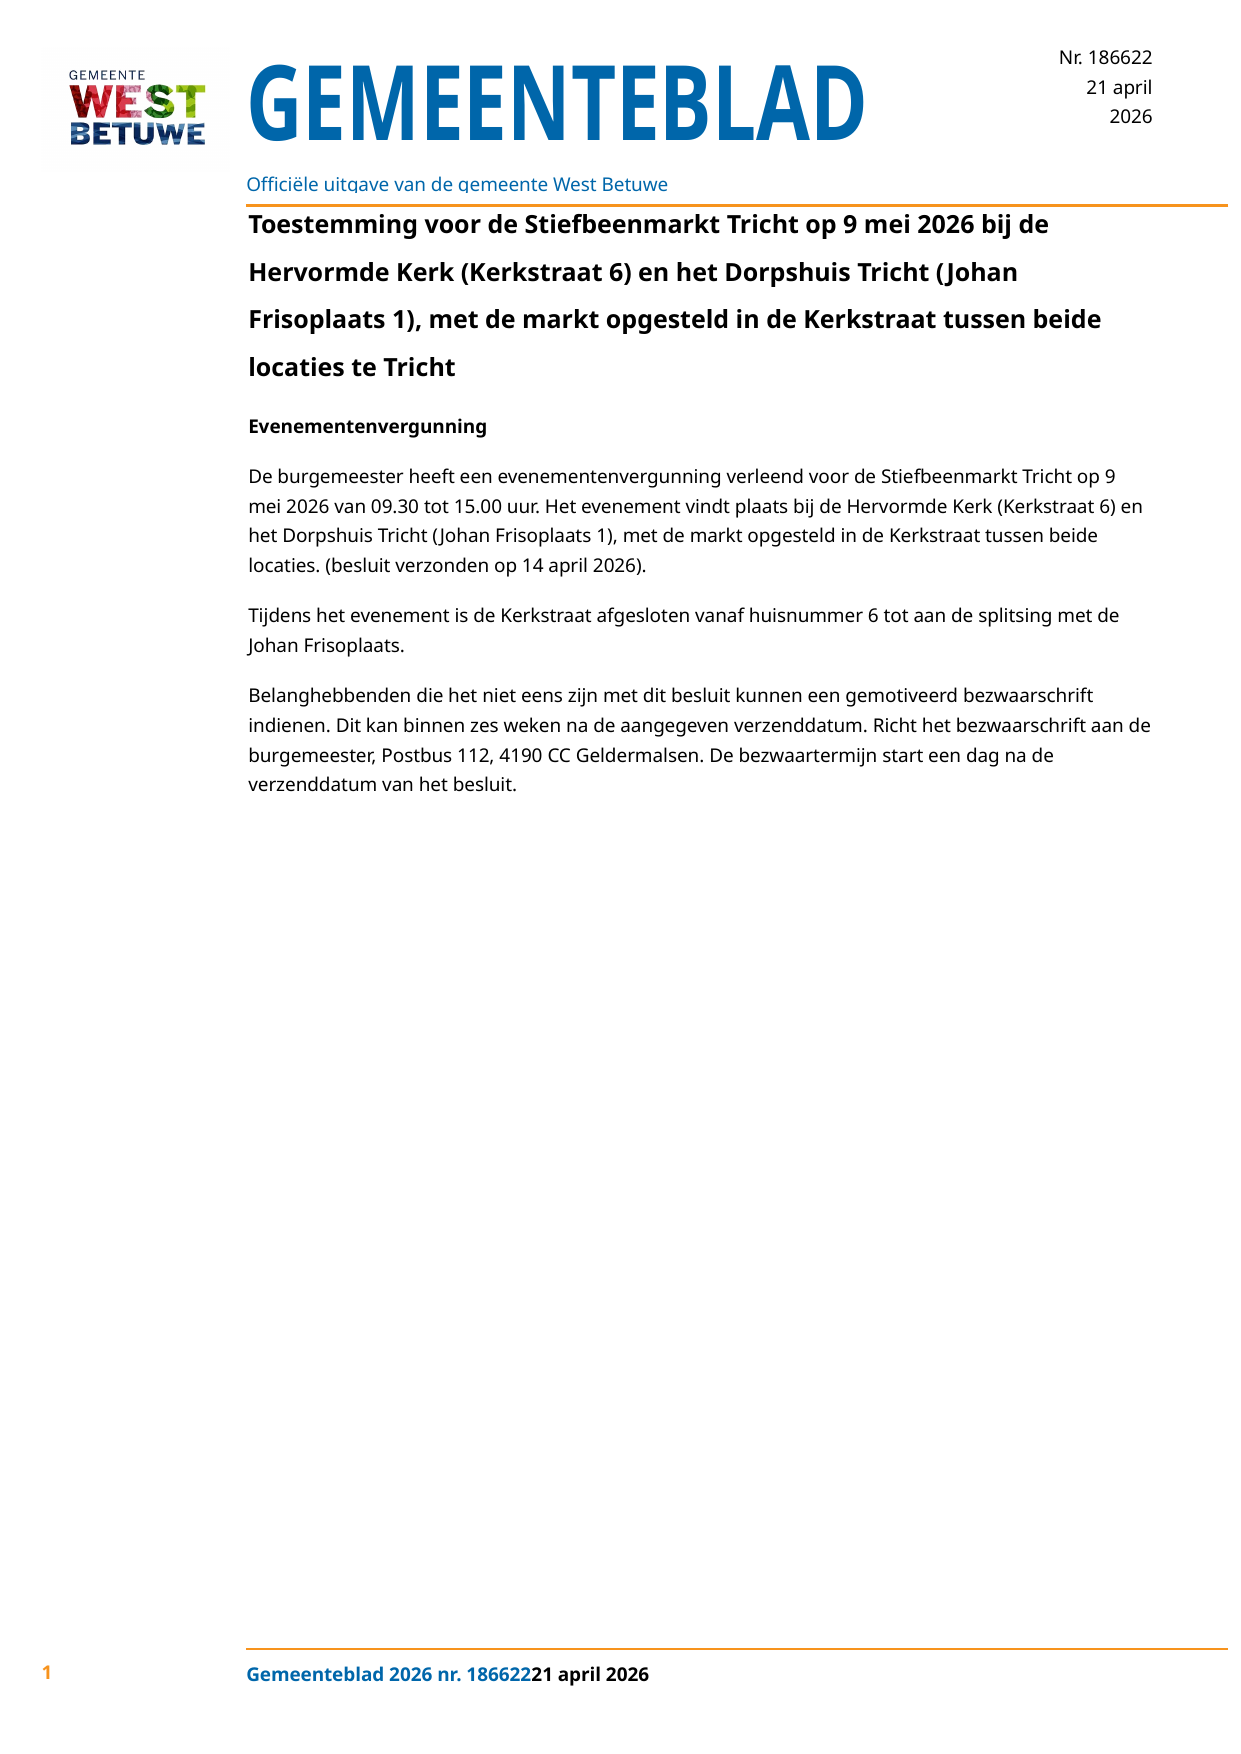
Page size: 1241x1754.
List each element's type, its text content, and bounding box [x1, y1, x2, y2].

text Toestemming voor de Stiefbeenmarkt Tricht op 9 mei 2026 bij de Hervormde Kerk (Kerkstraat 6) en het Dorpshuis Tricht (Johan Frisoplaats 1), met de markt opgesteld in de Kerkstraat tussen beide locaties te Tricht [248, 207, 1152, 384]
text Tijdens het evenement is de Kerkstraat afgesloten vanaf huisnummer 6 tot aan de splitsing met de Johan Frisoplaats. [248, 603, 1152, 658]
text Evenementenvergunning [248, 413, 1152, 439]
picture [41, 47, 231, 172]
text Belanghebbenden die het niet eens zijn met dit besluit kunnen een gemotiveerd bezwaarschrift indienen. Dit kan binnen zes weken na de aangegeven verzenddatum. Richt het bezwaarschrift aan de burgemeester, Postbus 112, 4190 CC Geldermalsen. De bezwaartermijn start een dag na de verzenddatum van het besluit. [248, 683, 1152, 797]
text De burgemeester heeft een evenementenvergunning verleend voor de Stiefbeenmarkt Tricht op 9 mei 2026 van 09.30 tot 15.00 uur. Het evenement vindt plaats bij de Hervormde Kerk (Kerkstraat 6) en het Dorpshuis Tricht (Johan Frisoplaats 1), met de markt opgesteld in de Kerkstraat tussen beide locaties. (besluit verzonden op 14 april 2026). [248, 463, 1152, 578]
